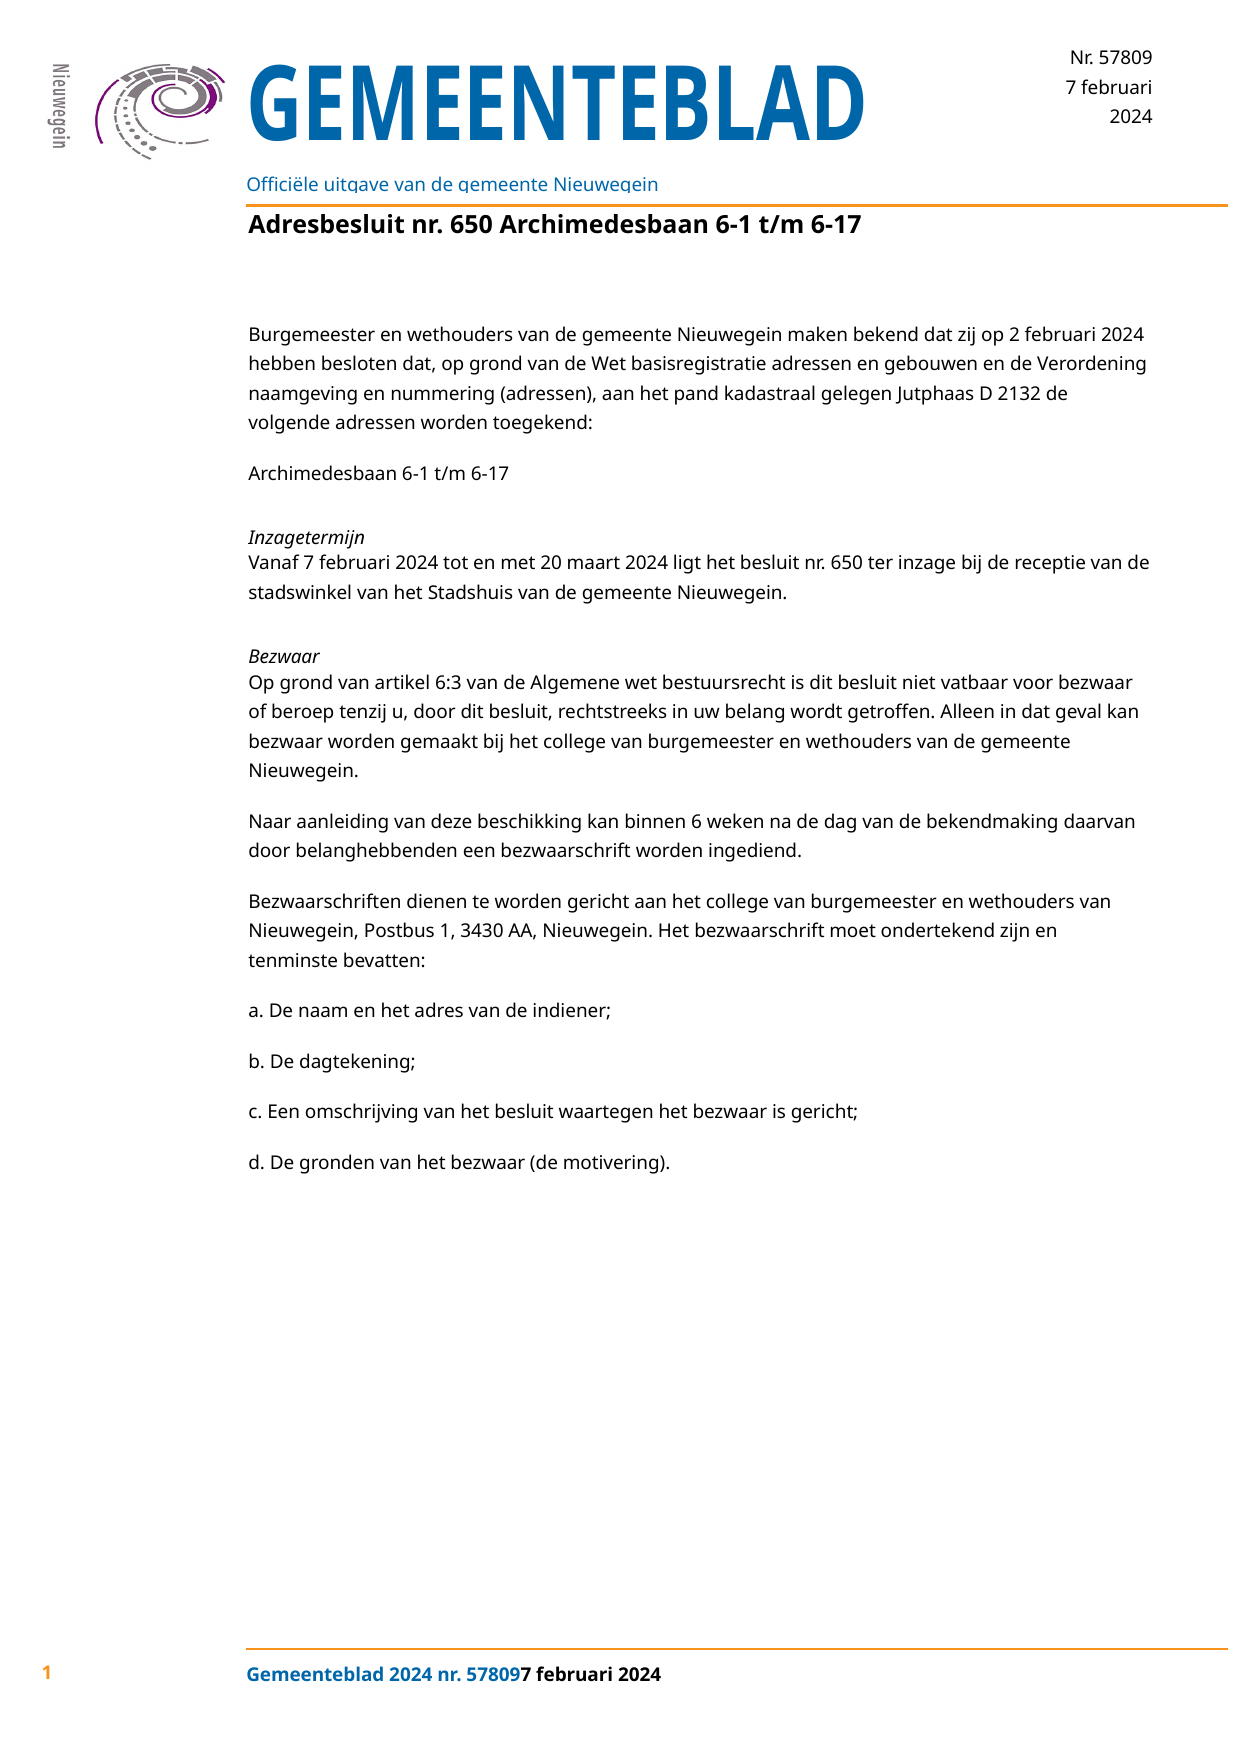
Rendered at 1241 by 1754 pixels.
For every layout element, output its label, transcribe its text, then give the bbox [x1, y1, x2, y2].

text Archimedesbaan 6-1 t/m 6-17 [248, 460, 1152, 486]
text Bezwaar [248, 643, 1152, 669]
text b. De dagtekening; [248, 1048, 1152, 1074]
text Burgemeester en wethouders van de gemeente Nieuwegein maken bekend dat zij op 2 februari 2024 hebben besloten dat, op grond van de Wet basisregistratie adressen en gebouwen en de Verordening naamgeving en nummering (adressen), aan het pand kadastraal gelegen Jutphaas D 2132 de volgende adressen worden toegekend: [248, 321, 1152, 435]
text Naar aanleiding van deze beschikking kan binnen 6 weken na de dag van de bekendmaking daarvan door belanghebbenden een bezwaarschrift worden ingediend. [248, 808, 1152, 863]
text c. Een omschrijving van het besluit waartegen het bezwaar is gericht; [248, 1098, 1152, 1124]
picture [41, 47, 231, 172]
text d. De gronden van het bezwaar (de motivering). [248, 1149, 1152, 1174]
text Adresbesluit nr. 650 Archimedesbaan 6-1 t/m 6-17 [248, 207, 1152, 241]
text Vanaf 7 februari 2024 tot en met 20 maart 2024 ligt het besluit nr. 650 ter inzage bij de receptie van de stadswinkel van het Stadshuis van de gemeente Nieuwegein. [248, 549, 1152, 605]
text Op grond van artikel 6:3 van de Algemene wet bestuursrecht is dit besluit niet vatbaar voor bezwaar of beroep tenzij u, door dit besluit, rechtstreeks in uw belang wordt getroffen. Alleen in dat geval kan bezwaar worden gemaakt bij het college van burgemeester en wethouders van de gemeente Nieuwegein. [248, 669, 1152, 783]
text a. De naam en het adres van de indiener; [248, 998, 1152, 1023]
text Bezwaarschriften dienen te worden gericht aan het college van burgemeester en wethouders van Nieuwegein, Postbus 1, 3430 AA, Nieuwegein. Het bezwaarschrift moet ondertekend zijn en tenminste bevatten: [248, 888, 1152, 973]
text Inzagetermijn [248, 524, 1152, 549]
